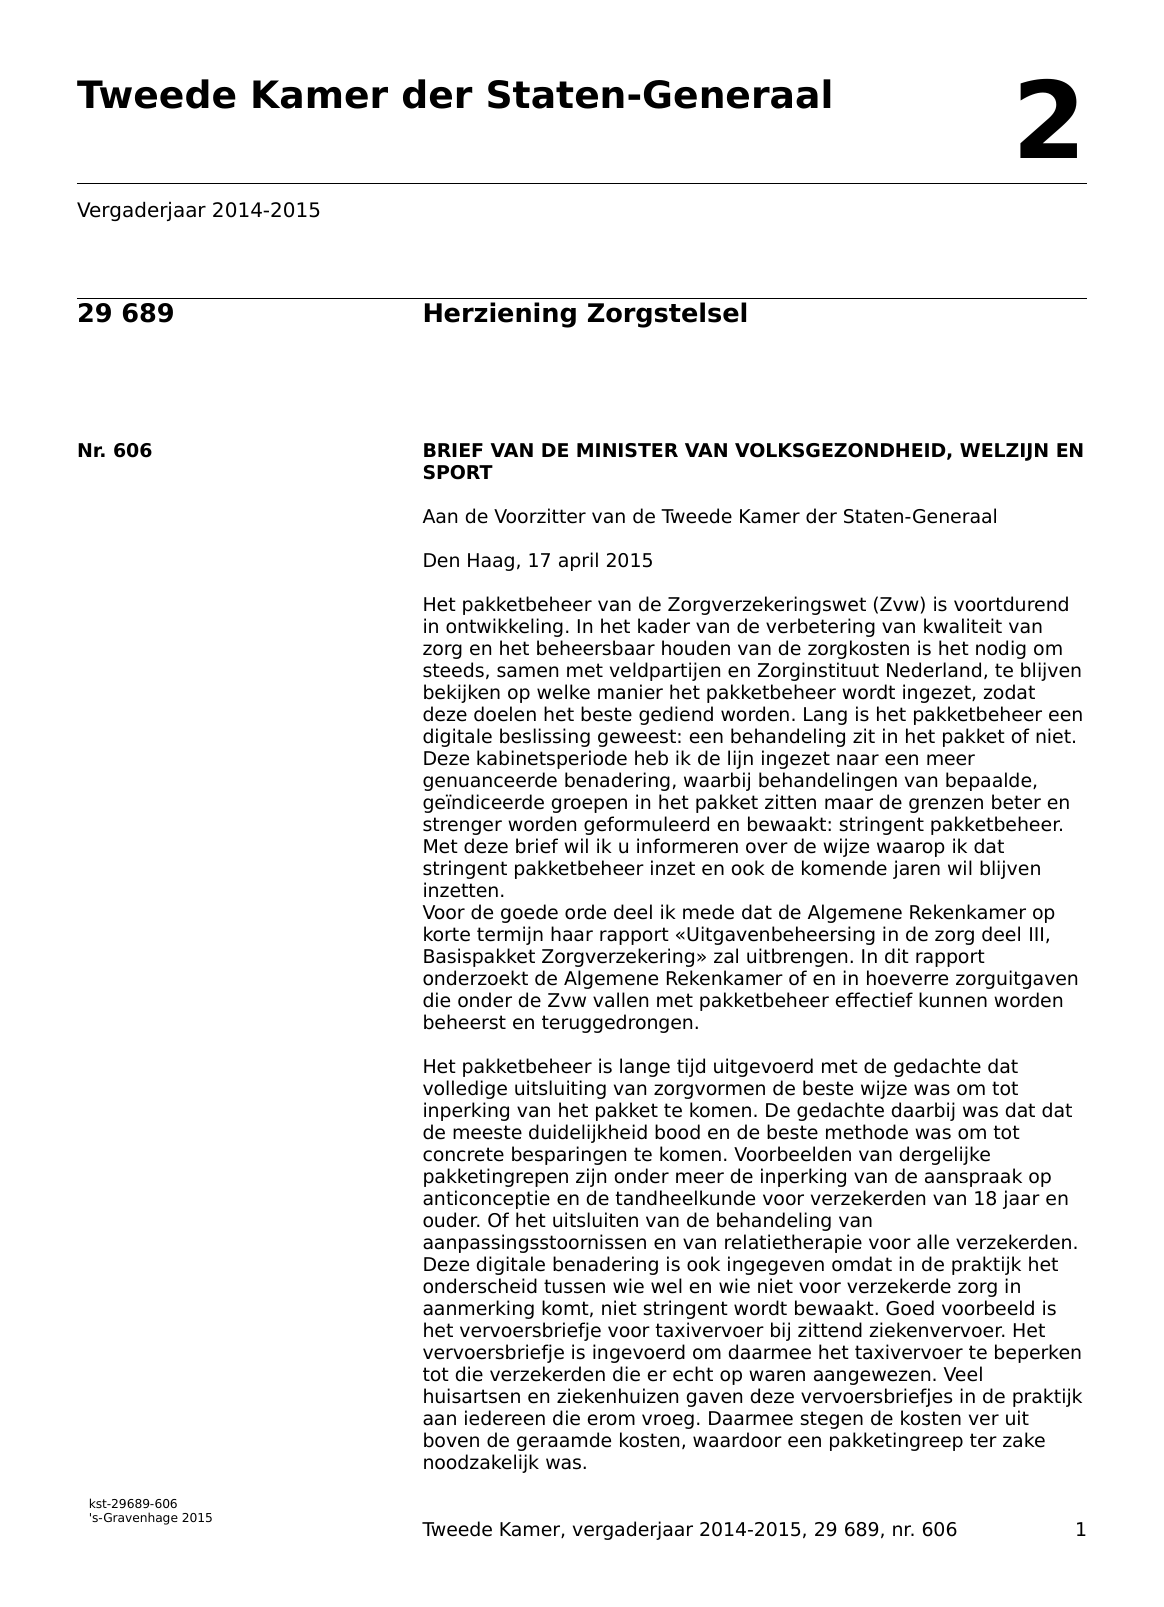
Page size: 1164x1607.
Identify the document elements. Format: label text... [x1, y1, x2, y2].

table_cell Vergaderjaar 2014-2015 [77, 184, 1087, 298]
text Het pakketbeheer is lange tijd uitgevoerd met de gedachte dat volledige uitsluiting van zorgvormen de beste wijze was om tot inperking van het pakket te komen. De gedachte daarbij was dat dat de meeste duidelijkheid bood en de beste methode was om tot concrete besparingen te komen. Voorbeelden van dergelijke pakketingrepen zijn onder meer de inperking van de aanspraak op anticonceptie en de tandheelkunde voor verzekerden van 18 jaar en ouder. Of het uitsluiten van de behandeling van aanpassingsstoornissen en van relatietherapie voor alle verzekerden. [422, 1056, 1087, 1254]
text kst-29689-606 [88, 1497, 323, 1511]
table_header 2 [886, 59, 1087, 183]
text Deze digitale benadering is ook ingegeven omdat in de praktijk het onderscheid tussen wie wel en wie niet voor verzekerde zorg in aanmerking komt, niet stringent wordt bewaakt. Goed voorbeeld is het vervoersbriefje voor taxivervoer bij zittend ziekenvervoer. Het vervoersbriefje is ingevoerd om daarmee het taxivervoer te beperken tot die verzekerden die er echt op waren aangewezen. Veel huisartsen en ziekenhuizen gaven deze vervoersbriefjes in de praktijk aan iedereen die erom vroeg. Daarmee stegen de kosten ver uit boven de geraamde kosten, waardoor een pakketingreep ter zake noodzakelijk was. [422, 1254, 1087, 1473]
text Het pakketbeheer van de Zorgverzekeringswet (Zvw) is voortdurend in ontwikkeling. In het kader van de verbetering van kwaliteit van zorg en het beheersbaar houden van de zorgkosten is het nodig om steeds, samen met veldpartijen en Zorginstituut Nederland, te blijven bekijken op welke manier het pakketbeheer wordt ingezet, zodat deze doelen het beste gediend worden. Lang is het pakketbeheer een digitale beslissing geweest: een behandeling zit in het pakket of niet. Deze kabinetsperiode heb ik de lijn ingezet naar een meer genuanceerde benadering, waarbij behandelingen van bepaalde, geïndiceerde groepen in het pakket zitten maar de grenzen beter en strenger worden geformuleerd en bewaakt: stringent pakketbeheer. Met deze brief wil ik u informeren over de wijze waarop ik dat stringent pakketbeheer inzet en ook de komende jaren wil blijven inzetten. [422, 594, 1087, 902]
text 's-Gravenhage 2015 [88, 1511, 323, 1525]
subtitle Nr. 606 BRIEF VAN DE MINISTER VAN VOLKSGEZONDHEID, WELZIJN EN SPORT [77, 440, 1087, 484]
table_header Tweede Kamer der Staten-Generaal [77, 59, 886, 183]
text Voor de goede orde deel ik mede dat de Algemene Rekenkamer op korte termijn haar rapport «Uitgavenbeheersing in de zorg deel III, Basispakket Zorgverzekering» zal uitbrengen. In dit rapport onderzoekt de Algemene Rekenkamer of en in hoeverre zorguitgaven die onder de Zvw vallen met pakketbeheer effectief kunnen worden beheerst en teruggedrongen. [422, 902, 1087, 1034]
text Aan de Voorzitter van de Tweede Kamer der Staten-Generaal [422, 506, 1087, 528]
text Den Haag, 17 april 2015 [422, 550, 1087, 572]
subtitle 29 689 Herziening Zorgstelsel [77, 299, 1087, 329]
